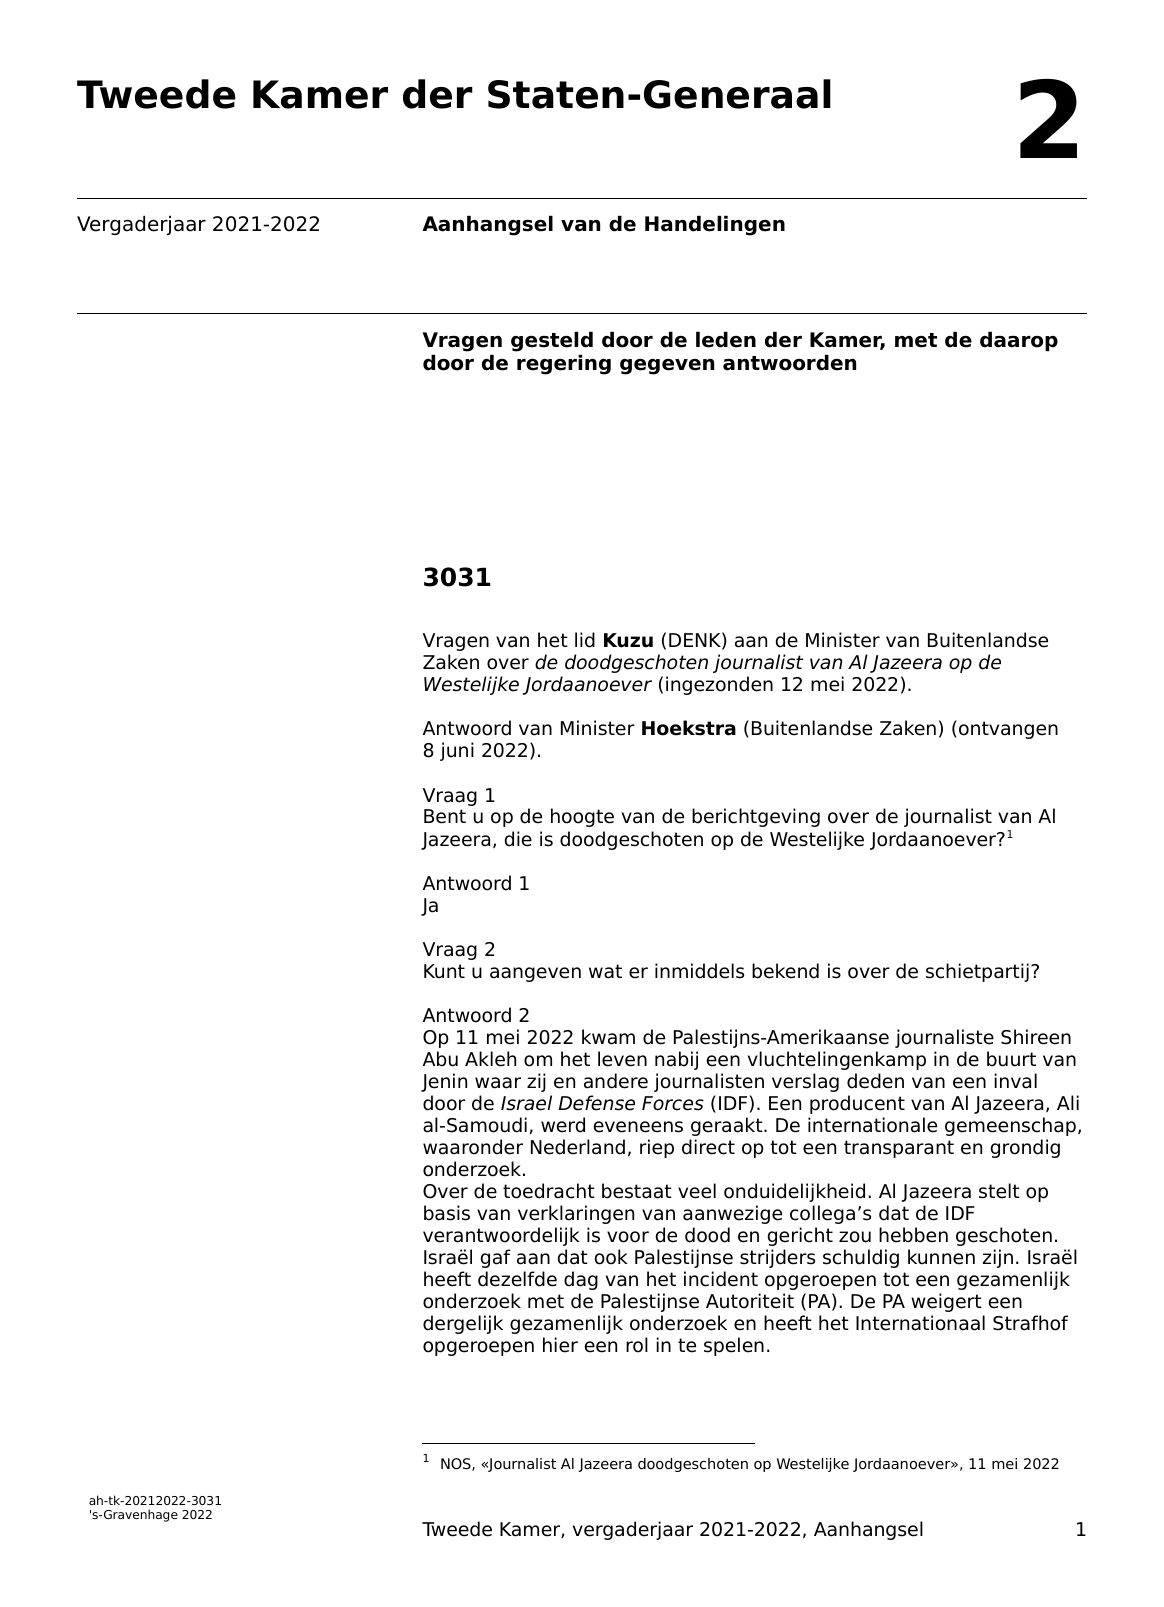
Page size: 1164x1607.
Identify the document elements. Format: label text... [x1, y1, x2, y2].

table_cell [77, 314, 422, 375]
text Vraag 2 [422, 939, 1087, 961]
text Op 11 mei 2022 kwam de Palestijns-Amerikaanse journaliste Shireen Abu Akleh om het leven nabij een vluchtelingenkamp in de buurt van Jenin waar zij en andere journalisten verslag deden van een inval door de Israel Defense Forces (IDF). Een producent van Al Jazeera, Ali al-Samoudi, werd eveneens geraakt. De internationale gemeenschap, waaronder Nederland, riep direct op tot een transparant en grondig onderzoek. [422, 1027, 1087, 1181]
table_header 2 [886, 59, 1087, 198]
text Vragen van het lid Kuzu (DENK) aan de Minister van Buitenlandse Zaken over de doodgeschoten journalist van Al Jazeera op de Westelijke Jordaanoever (ingezonden 12 mei 2022). [422, 630, 1087, 696]
text Bent u op de hoogte van de berichtgeving over de journalist van Al Jazeera, die is doodgeschoten op de Westelijke Jordaanoever? [422, 806, 1087, 850]
table_cell Aanhangsel van de Handelingen [422, 199, 1087, 313]
text Antwoord van Minister Hoekstra (Buitenlandse Zaken) (ontvangen 8 juni 2022). [422, 718, 1087, 762]
text Kunt u aangeven wat er inmiddels bekend is over de schietpartij? [422, 961, 1087, 983]
text NOS, «Journalist Al Jazeera doodgeschoten op Westelijke Jordaanoever», 11 mei 2022 [422, 1452, 1087, 1474]
text ah-tk-20212022-3031 [88, 1494, 323, 1508]
text Over de toedracht bestaat veel onduidelijkheid. Al Jazeera stelt op basis van verklaringen van aanwezige collega’s dat de IDF verantwoordelijk is voor de dood en gericht zou hebben geschoten. Israël gaf aan dat ook Palestijnse strijders schuldig kunnen zijn. Israël heeft dezelfde dag van het incident opgeroepen tot een gezamenlijk onderzoek met de Palestijnse Autoriteit (PA). De PA weigert een dergelijk gezamenlijk onderzoek en heeft het Internationaal Strafhof opgeroepen hier een rol in te spelen. [422, 1181, 1087, 1357]
text Antwoord 2 [422, 1005, 1087, 1027]
text 's-Gravenhage 2022 [88, 1508, 323, 1522]
table_header Tweede Kamer der Staten-Generaal [77, 59, 886, 198]
text 3031 [422, 563, 1087, 592]
text Antwoord 1 [422, 873, 1087, 894]
text Vraag 1 [422, 784, 1087, 806]
table_cell Vragen gesteld door de leden der Kamer, met de daarop door de regering gegeven antwoorden [422, 314, 1087, 375]
text Ja [422, 894, 1087, 917]
table_cell Vergaderjaar 2021-2022 [77, 199, 422, 313]
